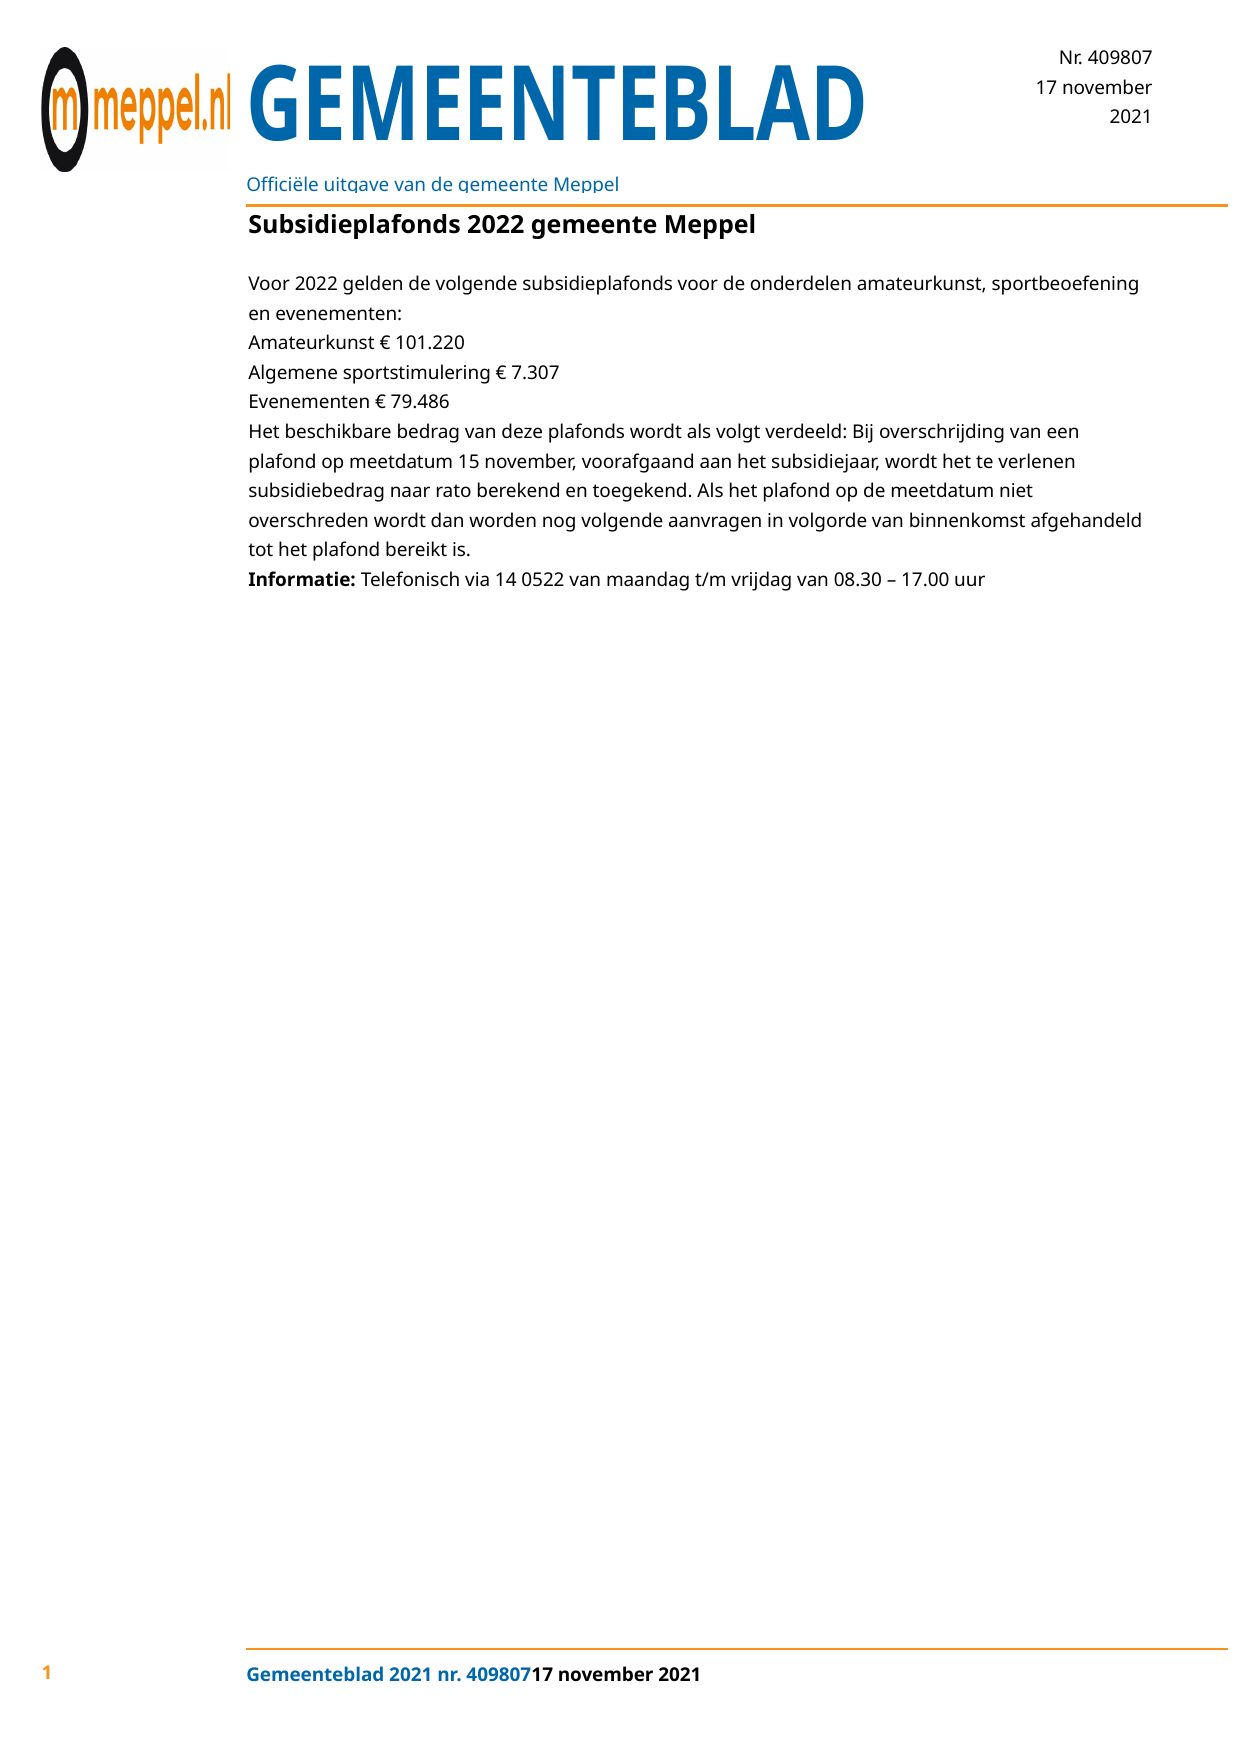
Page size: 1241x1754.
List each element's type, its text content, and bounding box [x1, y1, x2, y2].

text Subsidieplafonds 2022 gemeente Meppel [248, 207, 1152, 241]
text Voor 2022 gelden de volgende subsidieplafonds voor de onderdelen amateurkunst, sportbeoefening en evenementen: [248, 270, 1152, 326]
text Amateurkunst € 101.220 [248, 329, 1152, 355]
picture [41, 47, 231, 172]
text Informatie: Telefonisch via 14 0522 van maandag t/m vrijdag van 08.30 – 17.00 uur [248, 566, 1152, 592]
text Algemene sportstimulering € 7.307 [248, 359, 1152, 385]
text Het beschikbare bedrag van deze plafonds wordt als volgt verdeeld: Bij overschrijding van een plafond op meetdatum 15 november, voorafgaand aan het subsidiejaar, wordt het te verlenen subsidiebedrag naar rato berekend en toegekend. Als het plafond op de meetdatum niet overschreden wordt dan worden nog volgende aanvragen in volgorde van binnenkomst afgehandeld tot het plafond bereikt is. [248, 418, 1152, 562]
text Evenementen € 79.486 [248, 389, 1152, 414]
